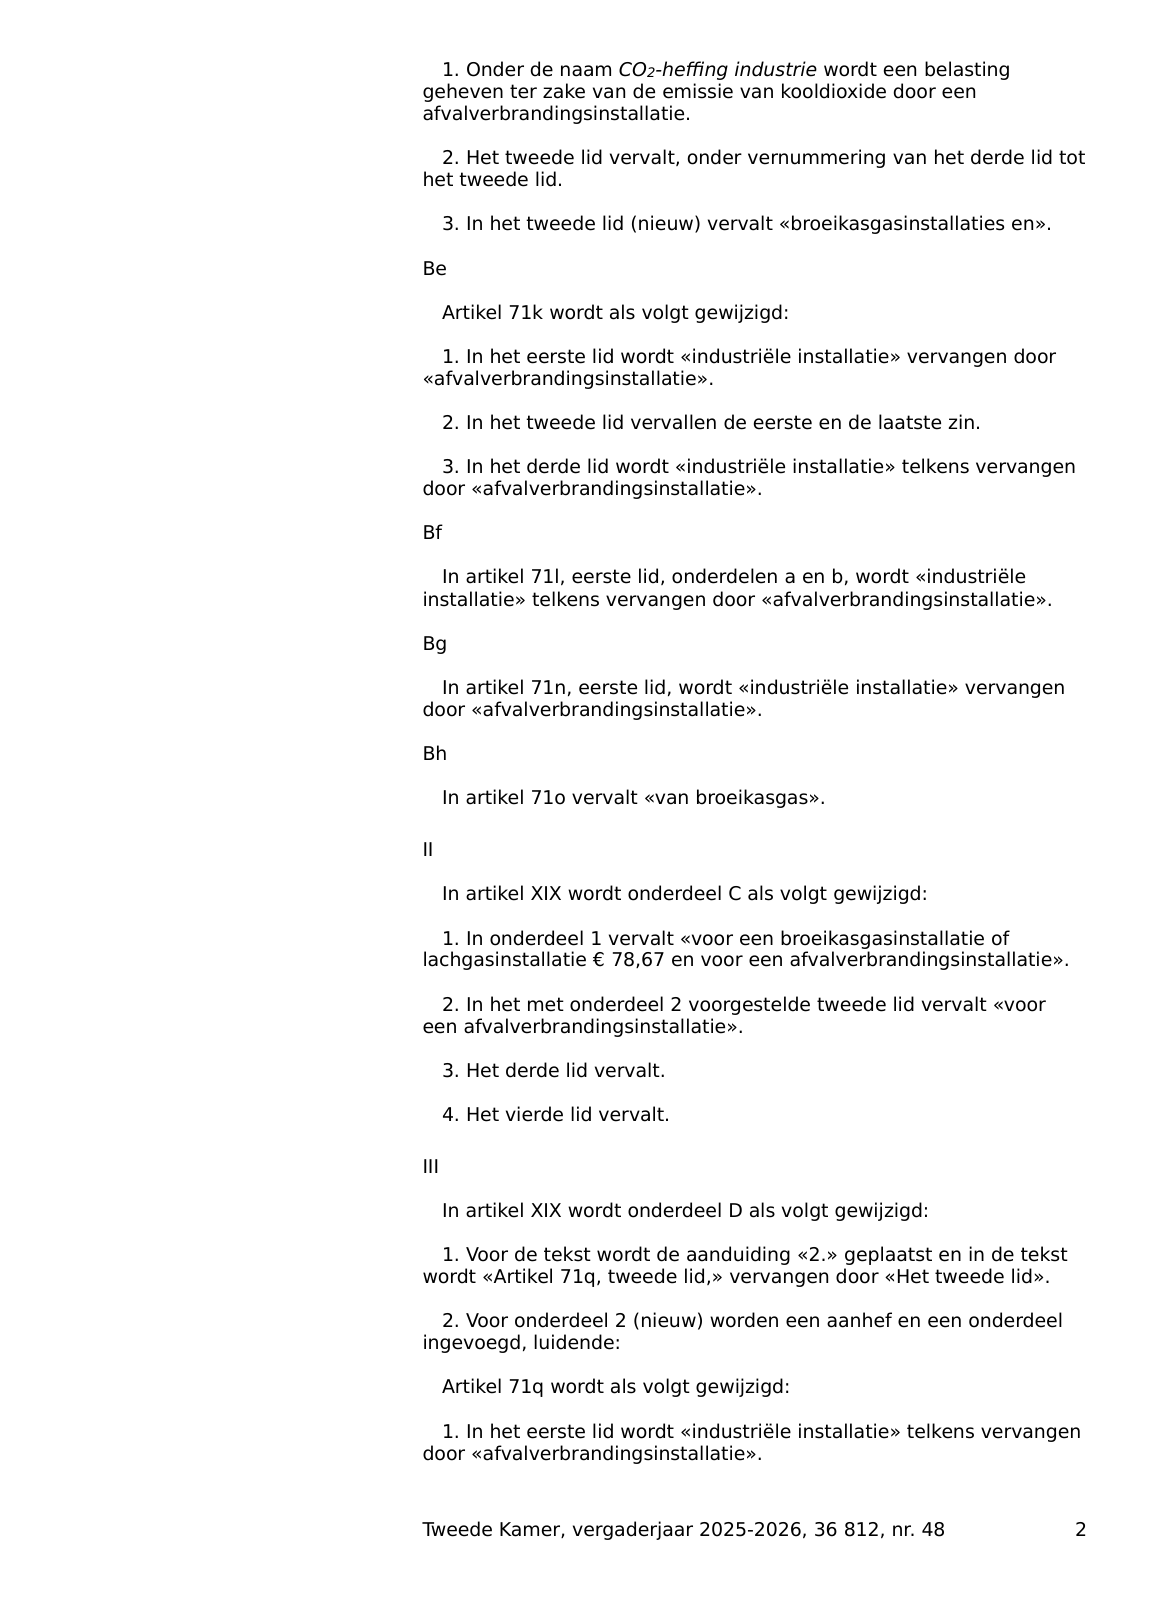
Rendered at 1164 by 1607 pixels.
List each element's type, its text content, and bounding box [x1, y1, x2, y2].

text In artikel 71n, eerste lid, wordt «industriële installatie» vervangen door «afvalverbrandingsinstallatie». [422, 677, 1087, 721]
text Bf [422, 522, 1087, 544]
text 1. In onderdeel 1 vervalt «voor een broeikasgasinstallatie of lachgasinstallatie € 78,67 en voor een afvalverbrandingsinstallatie». [422, 927, 1087, 971]
text In artikel 71l, eerste lid, onderdelen a en b, wordt «industriële installatie» telkens vervangen door «afvalverbrandingsinstallatie». [422, 566, 1087, 610]
text 1. In het eerste lid wordt «industriële installatie» vervangen door «afvalverbrandingsinstallatie». [422, 346, 1087, 390]
text 2. Voor onderdeel 2 (nieuw) worden een aanhef en een onderdeel ingevoegd, luidende: [422, 1310, 1087, 1354]
text Bg [422, 633, 1087, 654]
text 4. Het vierde lid vervalt. [422, 1104, 1087, 1126]
text Artikel 71k wordt als volgt gewijzigd: [422, 302, 1087, 324]
text 1. Voor de tekst wordt de aanduiding «2.» geplaatst en in de tekst wordt «Artikel 71q, tweede lid,» vervangen door «Het tweede lid». [422, 1244, 1087, 1288]
text 2. In het met onderdeel 2 voorgestelde tweede lid vervalt «voor een afvalverbrandingsinstallatie». [422, 993, 1087, 1037]
text Artikel 71q wordt als volgt gewijzigd: [422, 1376, 1087, 1398]
text 2. Het tweede lid vervalt, onder vernummering van het derde lid tot het tweede lid. [422, 147, 1087, 191]
text In artikel XIX wordt onderdeel D als volgt gewijzigd: [422, 1200, 1087, 1222]
text In artikel XIX wordt onderdeel C als volgt gewijzigd: [422, 883, 1087, 905]
text 2. In het tweede lid vervallen de eerste en de laatste zin. [422, 412, 1087, 434]
text Be [422, 257, 1087, 279]
text 3. In het derde lid wordt «industriële installatie» telkens vervangen door «afvalverbrandingsinstallatie». [422, 456, 1087, 500]
text 1. In het eerste lid wordt «industriële installatie» telkens vervangen door «afvalverbrandingsinstallatie». [422, 1421, 1087, 1464]
subtitle II [422, 839, 1087, 861]
text 3. In het tweede lid (nieuw) vervalt «broeikasgasinstallaties en». [422, 213, 1087, 235]
text 3. Het derde lid vervalt. [422, 1060, 1087, 1082]
text In artikel 71o vervalt «van broeikasgas». [422, 787, 1087, 809]
text 1. Onder de naam CO2-heffing industrie wordt een belasting geheven ter zake van de emissie van kooldioxide door een afvalverbrandingsinstallatie. [422, 59, 1087, 125]
text Bh [422, 743, 1087, 765]
subtitle III [422, 1156, 1087, 1178]
